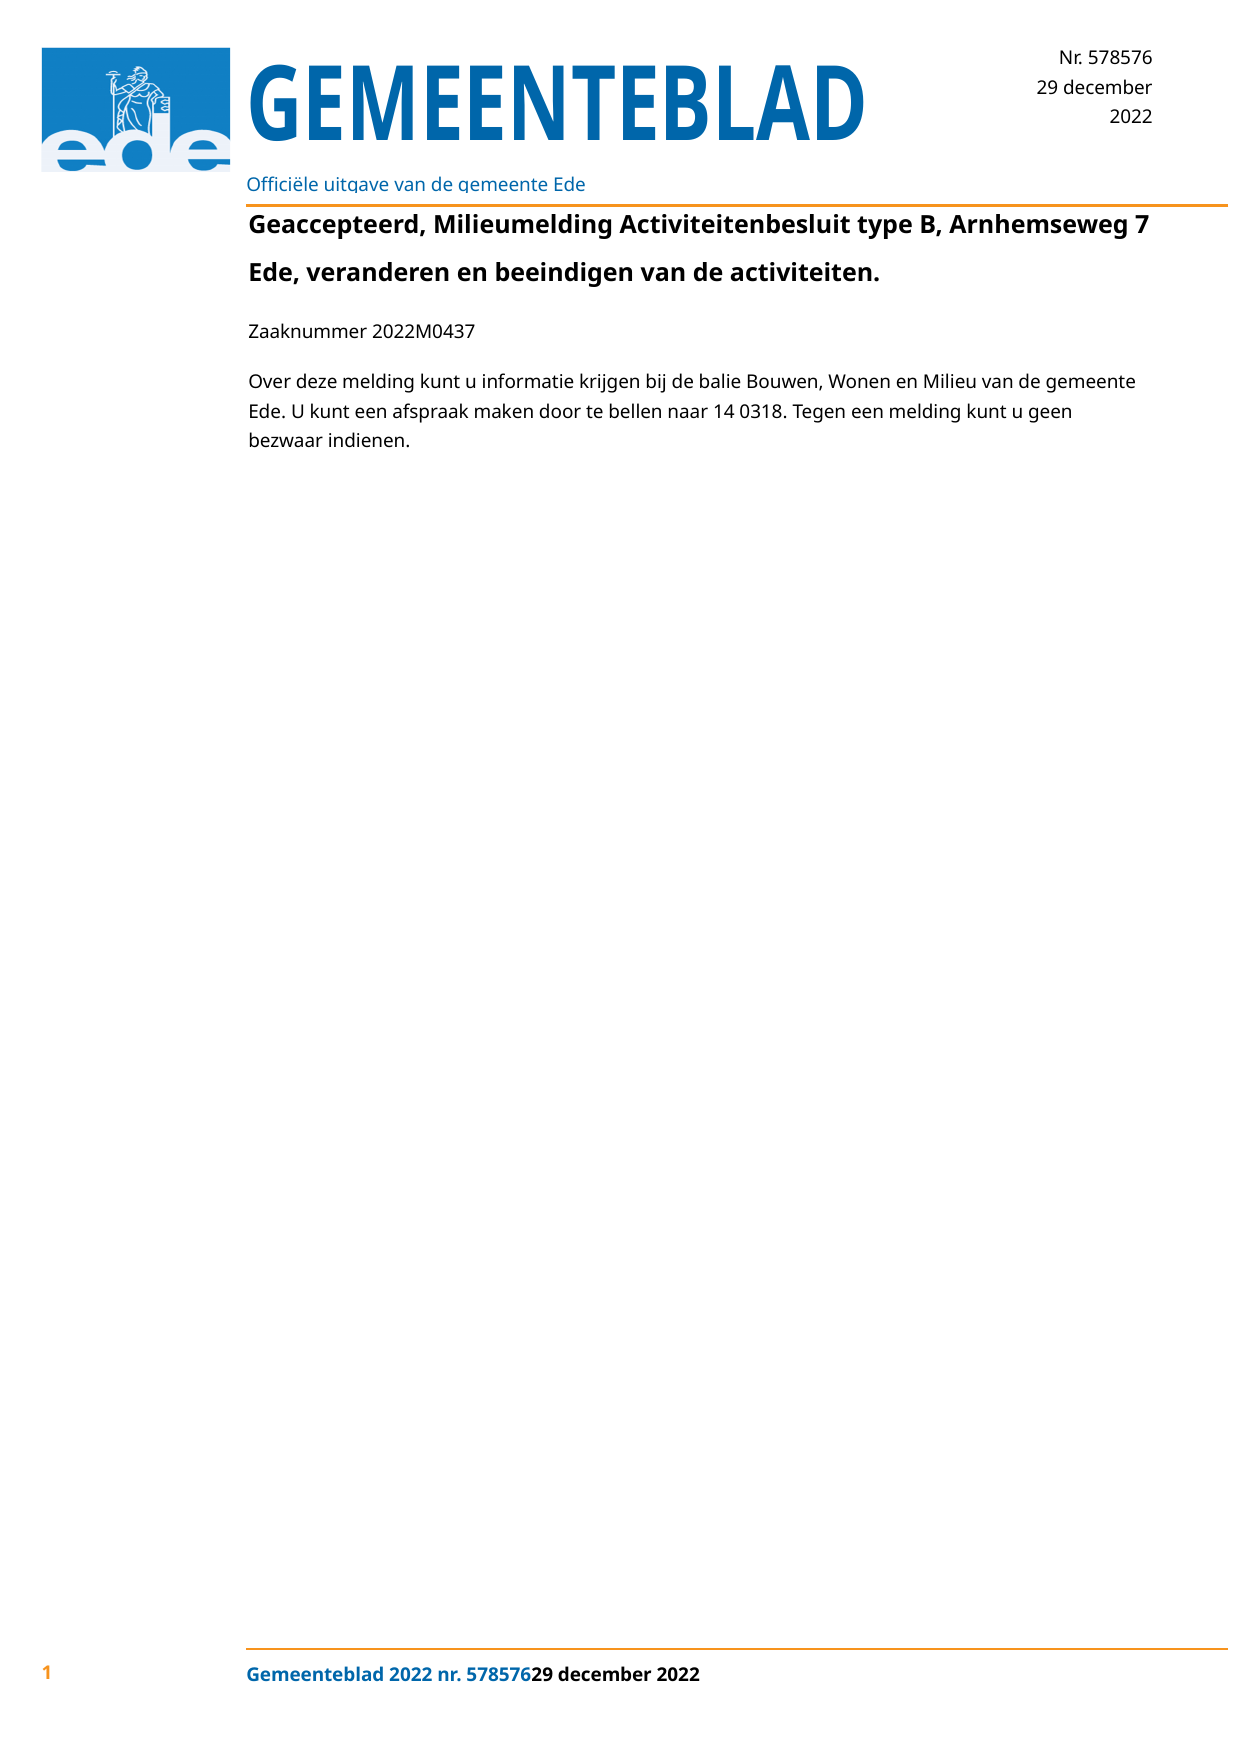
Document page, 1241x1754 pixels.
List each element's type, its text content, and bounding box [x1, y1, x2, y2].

text Zaaknummer 2022M0437 [248, 318, 1152, 344]
text Over deze melding kunt u informatie krijgen bij de balie Bouwen, Wonen en Milieu van de gemeente Ede. U kunt een afspraak maken door te bellen naar 14 0318. Tegen een melding kunt u geen bezwaar indienen. [248, 368, 1152, 453]
text Geaccepteerd, Milieumelding Activiteitenbesluit type B, Arnhemseweg 7 Ede, veranderen en beeindigen van de activiteiten. [248, 207, 1152, 288]
picture [41, 47, 231, 172]
